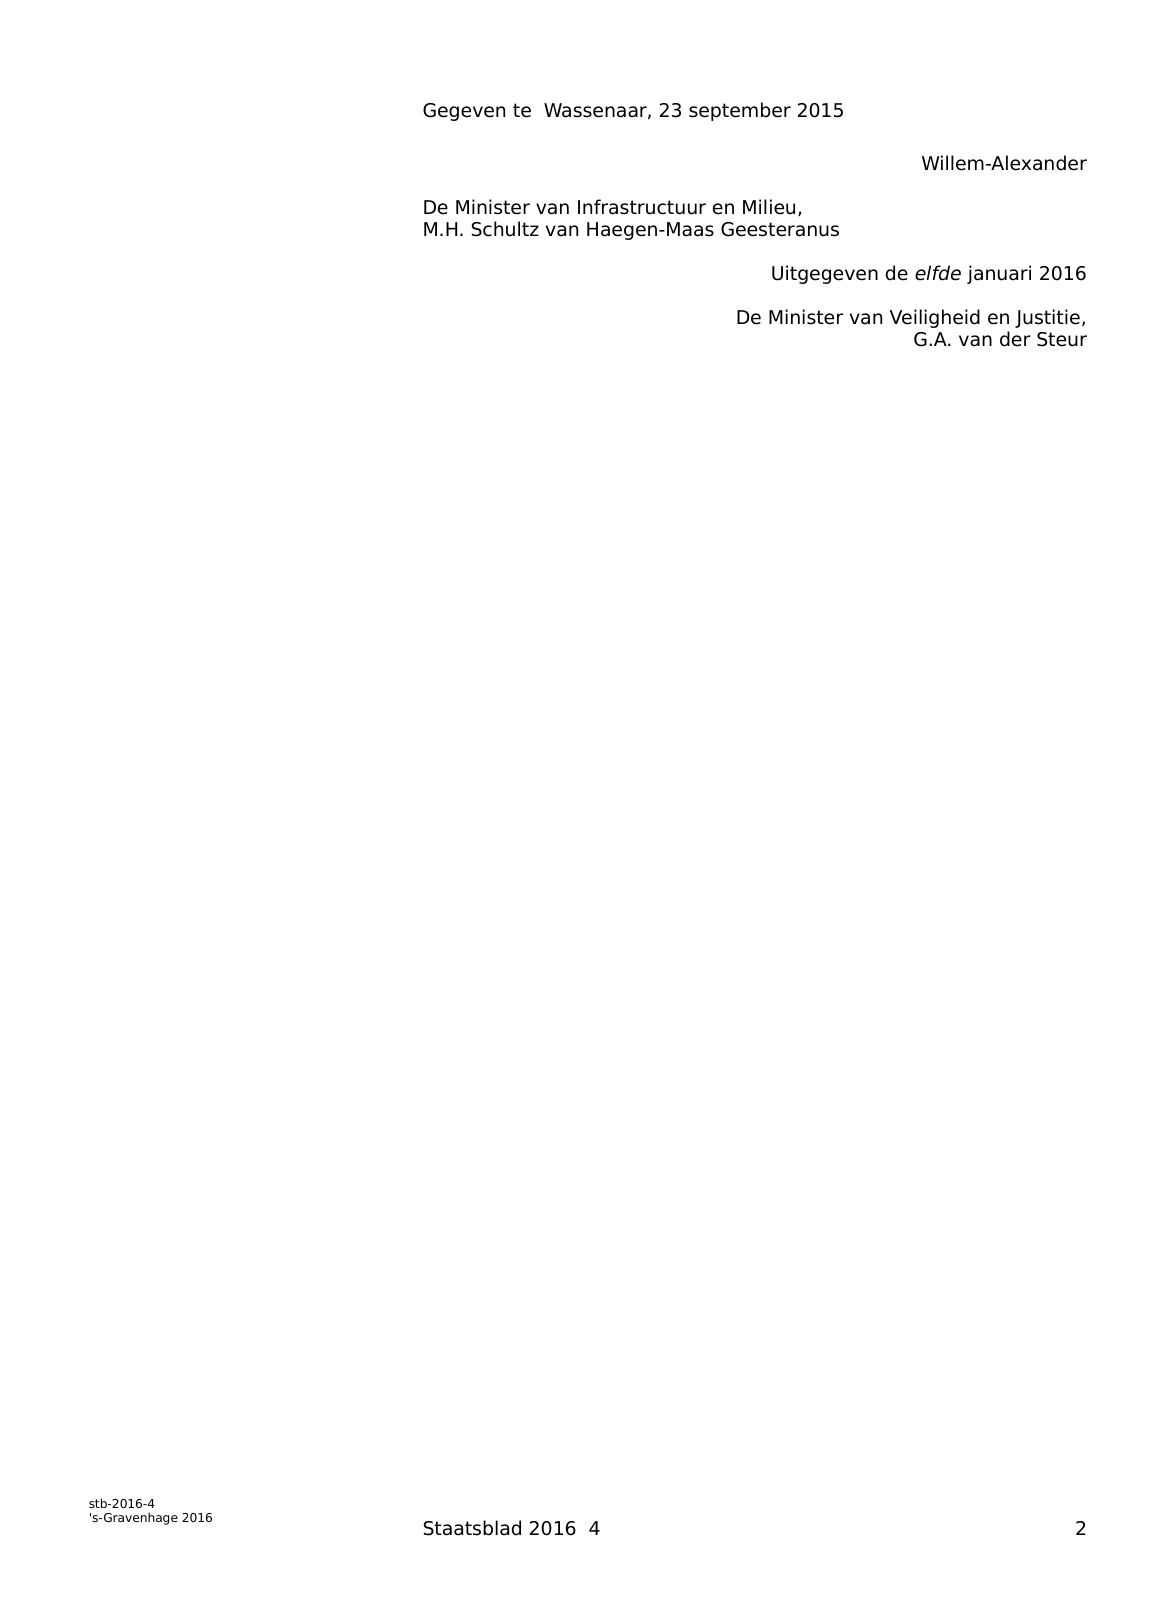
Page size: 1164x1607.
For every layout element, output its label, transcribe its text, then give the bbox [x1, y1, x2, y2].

text Gegeven te Wassenaar, 23 september 2015 [422, 100, 1087, 122]
text Willem-Alexander [422, 152, 1087, 174]
text Uitgegeven de elfde januari 2016 [422, 263, 1087, 285]
text De Minister van Infrastructuur en Milieu, M.H. Schultz van Haegen-Maas Geesteranus [422, 197, 1087, 241]
text stb-2016-4 [88, 1497, 323, 1511]
text 's-Gravenhage 2016 [88, 1511, 323, 1525]
text De Minister van Veiligheid en Justitie, G.A. van der Steur [422, 307, 1087, 351]
